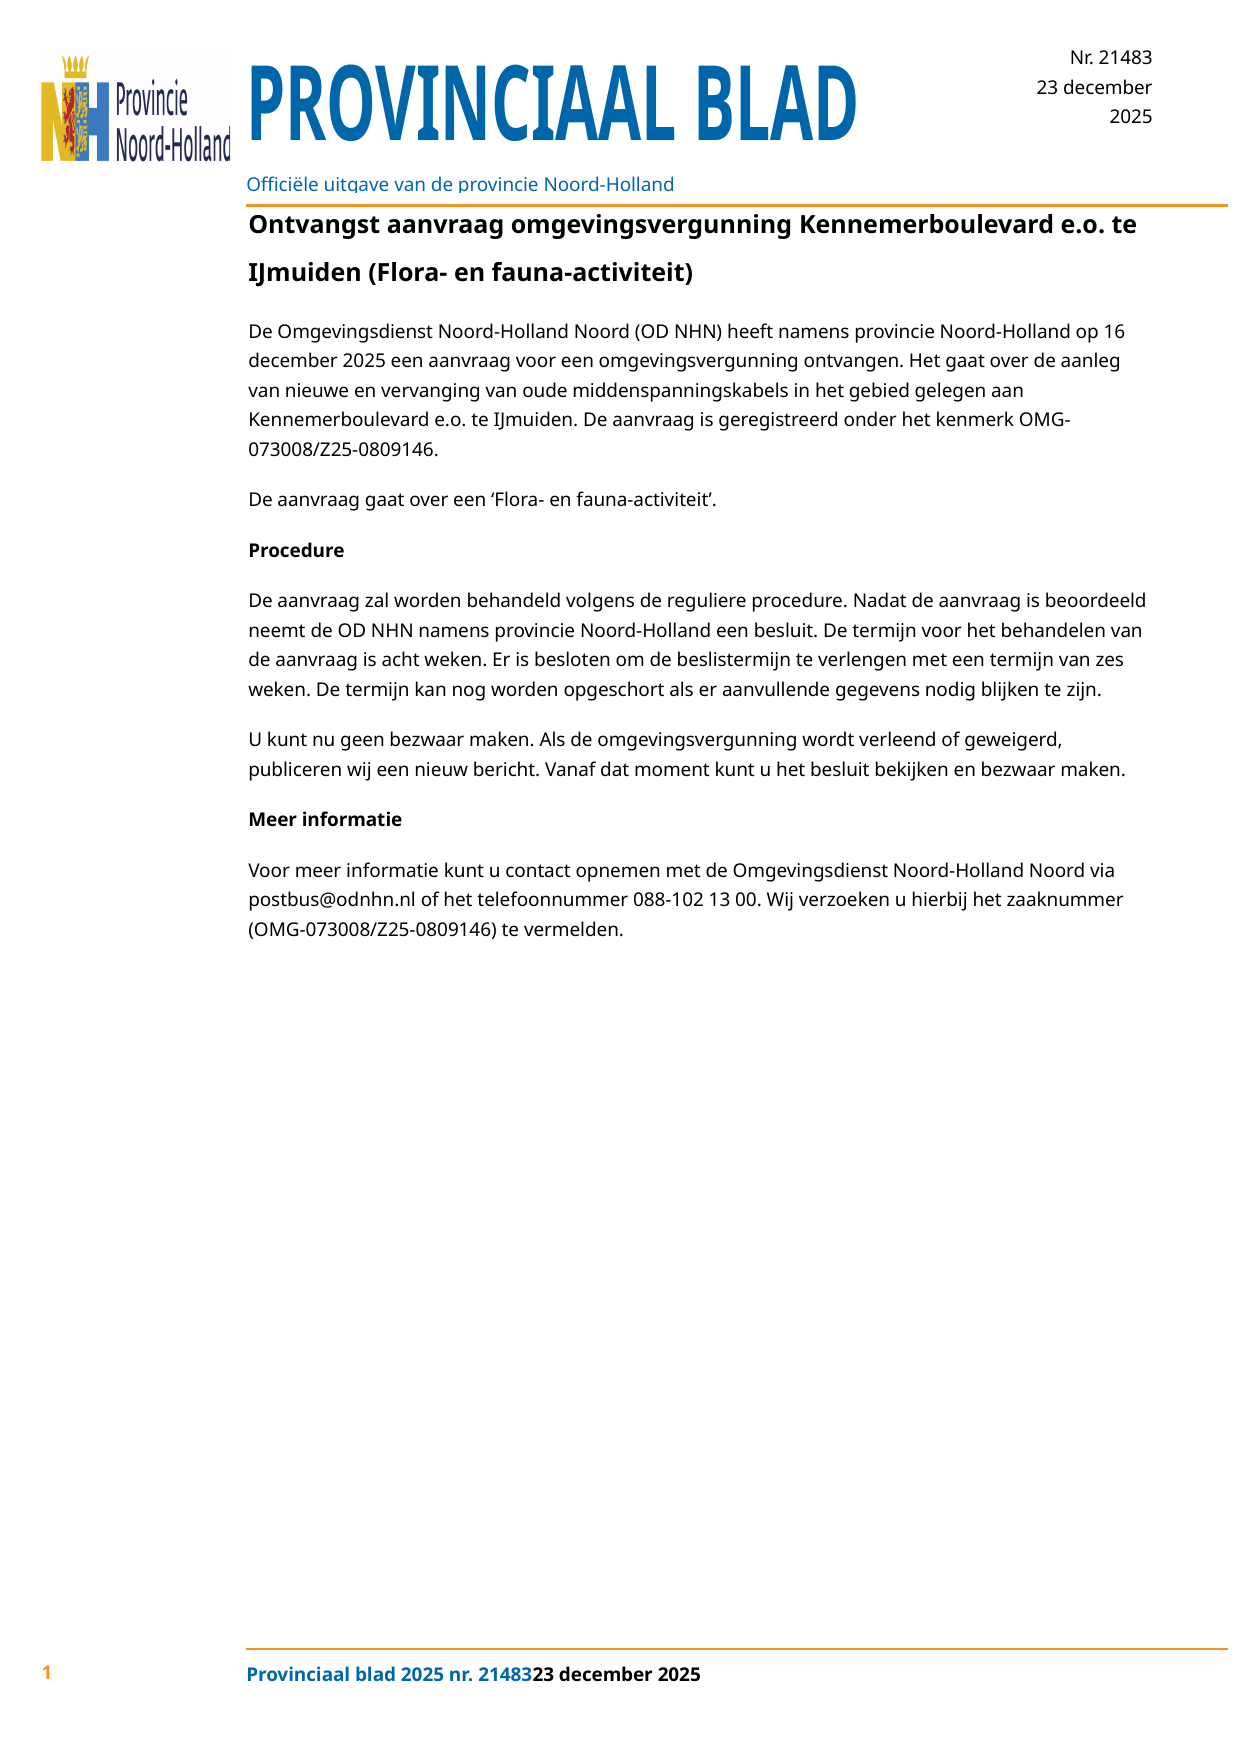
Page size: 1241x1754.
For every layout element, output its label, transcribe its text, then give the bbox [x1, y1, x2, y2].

text Meer informatie [248, 807, 1152, 832]
text U kunt nu geen bezwaar maken. Als de omgevingsvergunning wordt verleend of geweigerd, publiceren wij een nieuw bericht. Vanaf dat moment kunt u het besluit bekijken en bezwaar maken. [248, 727, 1152, 782]
text De aanvraag gaat over een ‘Flora- en fauna-activiteit’. [248, 487, 1152, 512]
text Ontvangst aanvraag omgevingsvergunning Kennemerboulevard e.o. te IJmuiden (Flora- en fauna-activiteit) [248, 207, 1152, 288]
text De aanvraag zal worden behandeld volgens de reguliere procedure. Nadat de aanvraag is beoordeeld neemt de OD NHN namens provincie Noord-Holland een besluit. De termijn voor het behandelen van de aanvraag is acht weken. Er is besloten om de beslistermijn te verlengen met een termijn van zes weken. De termijn kan nog worden opgeschort als er aanvullende gegevens nodig blijken te zijn. [248, 587, 1152, 702]
text Procedure [248, 537, 1152, 563]
picture [41, 47, 231, 172]
text Voor meer informatie kunt u contact opnemen met de Omgevingsdienst Noord-Holland Noord via postbus@odnhn.nl of het telefoonnummer 088-102 13 00. Wij verzoeken u hierbij het zaaknummer (OMG-073008/Z25-0809146) te vermelden. [248, 857, 1152, 942]
text De Omgevingsdienst Noord-Holland Noord (OD NHN) heeft namens provincie Noord-Holland op 16 december 2025 een aanvraag voor een omgevingsvergunning ontvangen. Het gaat over de aanleg van nieuwe en vervanging van oude middenspanningskabels in het gebied gelegen aan Kennemerboulevard e.o. te IJmuiden. De aanvraag is geregistreerd onder het kenmerk OMG-073008/Z25-0809146. [248, 318, 1152, 462]
